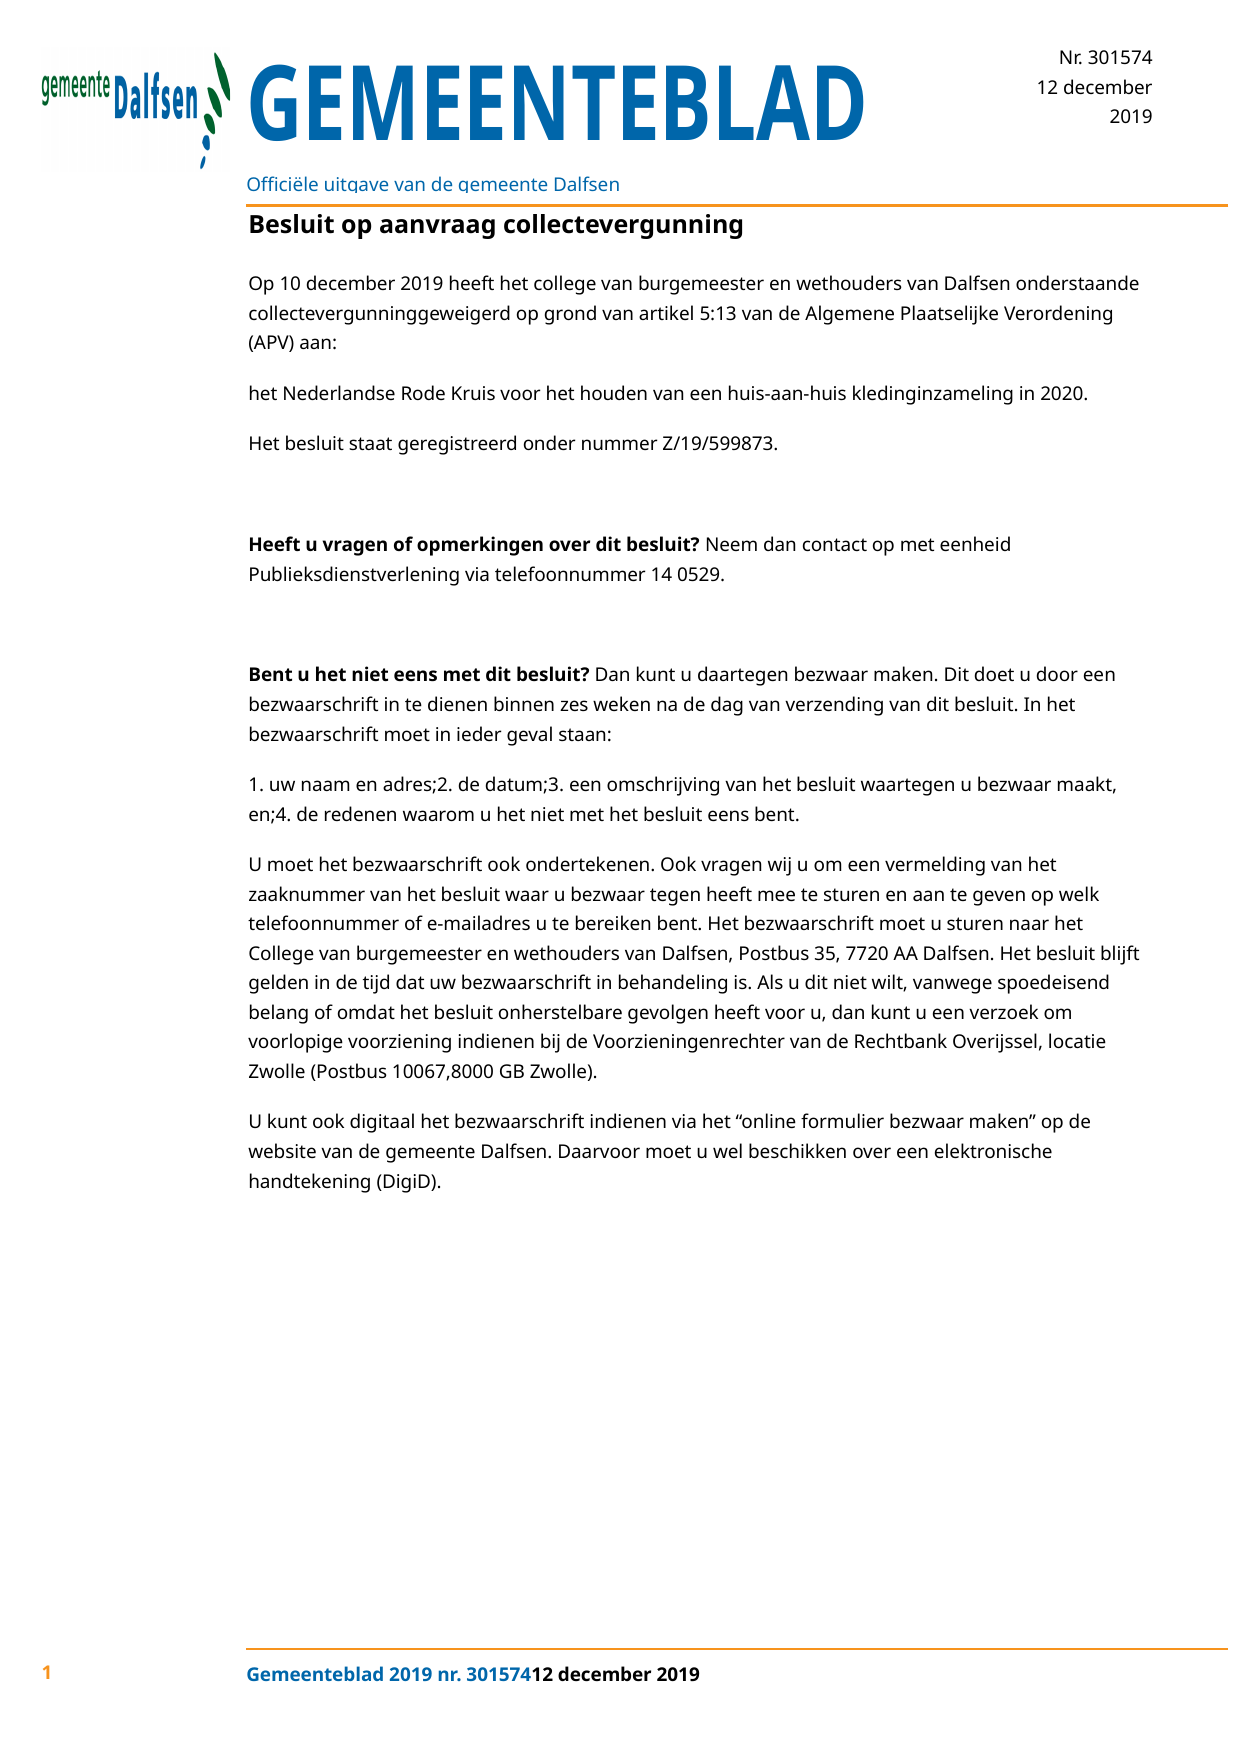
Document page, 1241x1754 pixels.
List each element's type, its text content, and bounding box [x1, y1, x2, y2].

text Bent u het niet eens met dit besluit? Dan kunt u daartegen bezwaar maken. Dit doet u door een bezwaarschrift in te dienen binnen zes weken na de dag van verzending van dit besluit. In het bezwaarschrift moet in ieder geval staan: [248, 662, 1152, 746]
picture [41, 47, 231, 172]
text U kunt ook digitaal het bezwaarschrift indienen via het “online formulier bezwaar maken” op de website van de gemeente Dalfsen. Daarvoor moet u wel beschikken over een elektronische handtekening (DigiD). [248, 1109, 1152, 1193]
text U moet het bezwaarschrift ook ondertekenen. Ook vragen wij u om een vermelding van het zaaknummer van het besluit waar u bezwaar tegen heeft mee te sturen en aan te geven op welk telefoonnummer of e-mailadres u te bereiken bent. Het bezwaarschrift moet u sturen naar het College van burgemeester en wethouders van Dalfsen, Postbus 35, 7720 AA Dalfsen. Het besluit blijft gelden in de tijd dat uw bezwaarschrift in behandeling is. Als u dit niet wilt, vanwege spoedeisend belang of omdat het besluit onherstelbare gevolgen heeft voor u, dan kunt u een verzoek om voorlopige voorziening indienen bij de Voorzieningenrechter van de Rechtbank Overijssel, locatie Zwolle (Postbus 10067,8000 GB Zwolle). [248, 851, 1152, 1084]
text Besluit op aanvraag collectevergunning [248, 207, 1152, 241]
text Heeft u vragen of opmerkingen over dit besluit? Neem dan contact op met eenheid Publieksdienstverlening via telefoonnummer 14 0529. [248, 531, 1152, 586]
text Op 10 december 2019 heeft het college van burgemeester en wethouders van Dalfsen onderstaande collectevergunninggeweigerd op grond van artikel 5:13 van de Algemene Plaatselijke Verordening (APV) aan: [248, 270, 1152, 355]
text het Nederlandse Rode Kruis voor het houden van een huis-aan-huis kledinginzameling in 2020. [248, 380, 1152, 406]
text 1. uw naam en adres;2. de datum;3. een omschrijving van het besluit waartegen u bezwaar maakt, en;4. de redenen waarom u het niet met het besluit eens bent. [248, 771, 1152, 826]
text Het besluit staat geregistreerd onder nummer Z/19/599873. [248, 430, 1152, 456]
